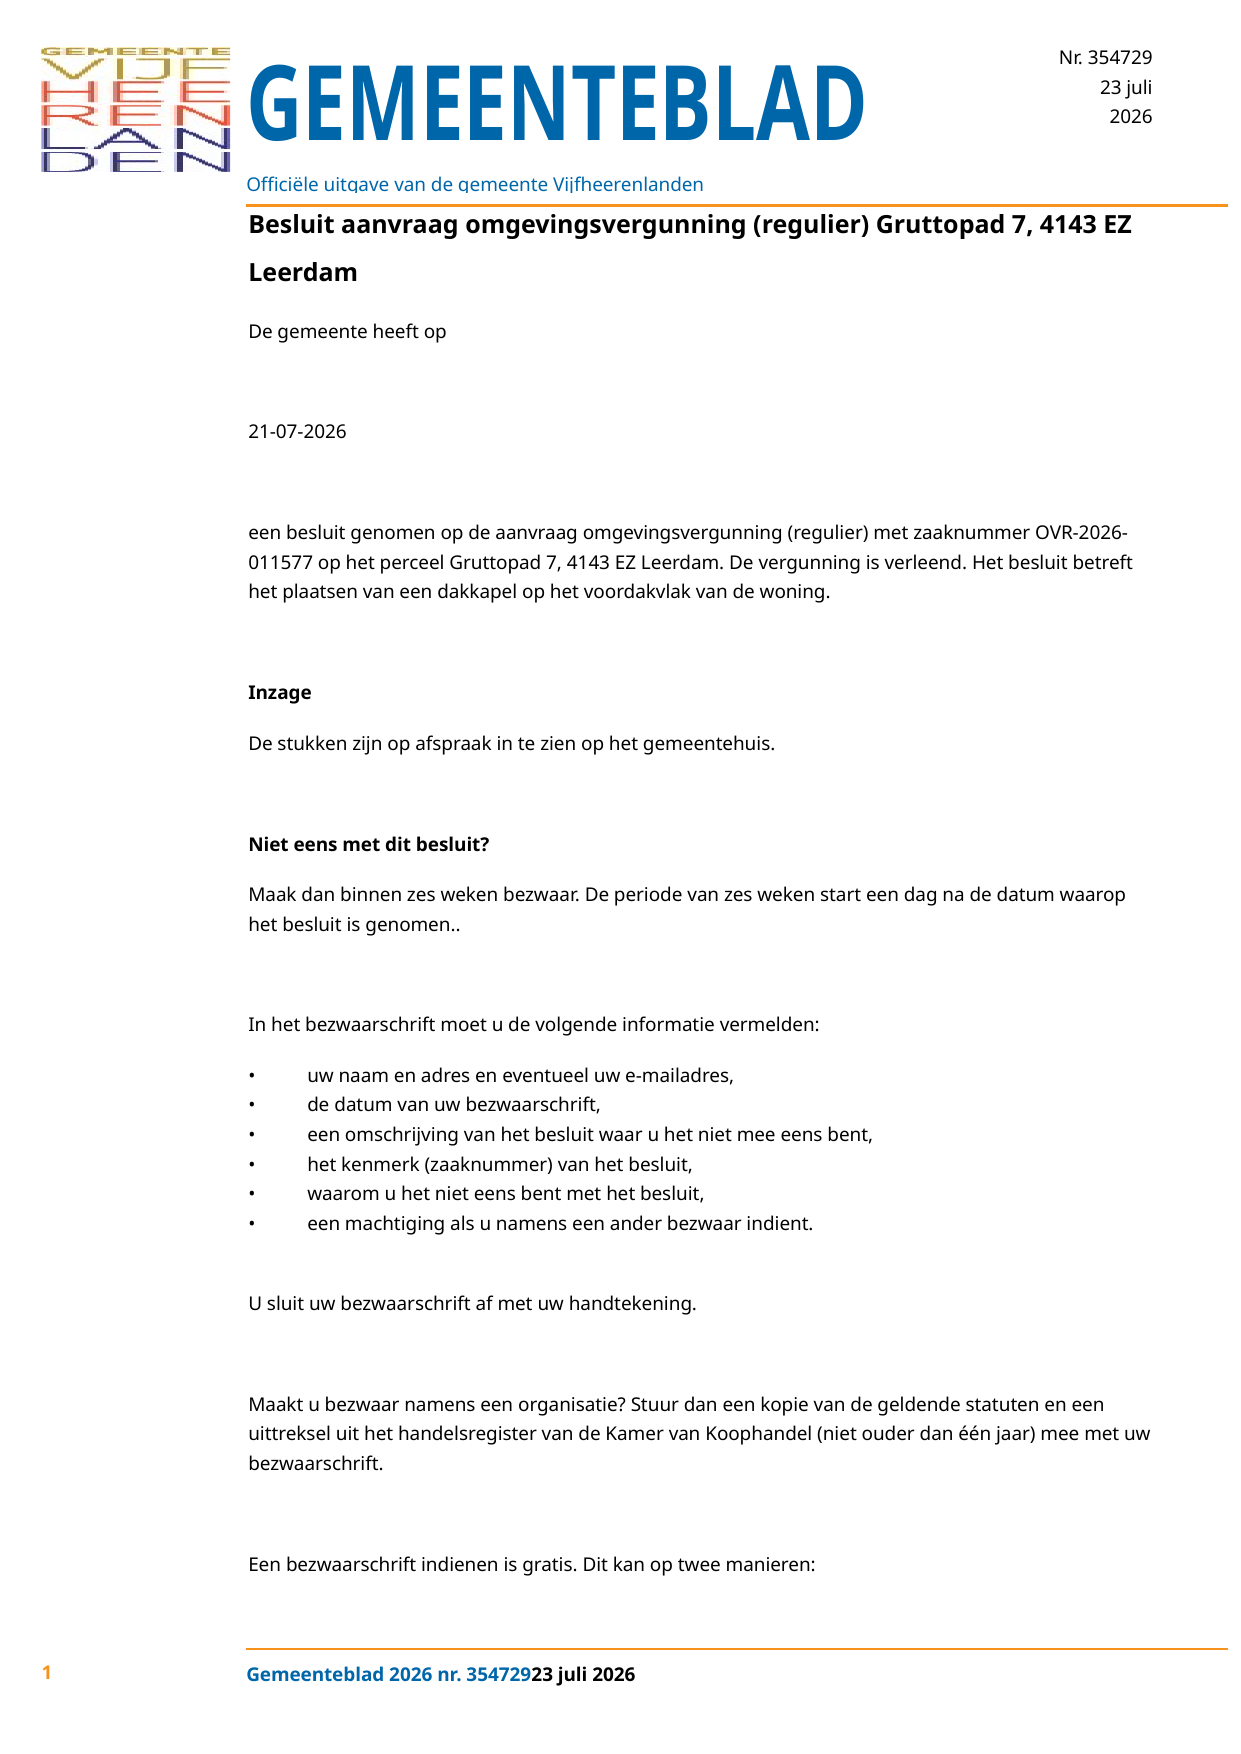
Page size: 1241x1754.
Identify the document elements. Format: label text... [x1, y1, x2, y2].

text U sluit uw bezwaarschrift af met uw handtekening. [248, 1290, 1152, 1316]
list een machtiging als u namens een ander bezwaar indient. [248, 1210, 1152, 1236]
text 21-07-2026 [248, 419, 1152, 444]
list waarom u het niet eens bent met het besluit, [248, 1180, 1152, 1206]
text Niet eens met dit besluit? [248, 831, 1152, 857]
list een omschrijving van het besluit waar u het niet mee eens bent, [248, 1121, 1152, 1147]
text een besluit genomen op de aanvraag omgevingsvergunning (regulier) met zaaknummer OVR-2026-011577 op het perceel Gruttopad 7, 4143 EZ Leerdam. De vergunning is verleend. Het besluit betreft het plaatsen van een dakkapel op het voordakvlak van de woning. [248, 519, 1152, 604]
list het kenmerk (zaaknummer) van het besluit, [248, 1151, 1152, 1177]
list uw naam en adres en eventueel uw e-mailadres, [248, 1062, 1152, 1088]
text Maakt u bezwaar namens een organisatie? Stuur dan een kopie van de geldende statuten en een uittreksel uit het handelsregister van de Kamer van Koophandel (niet ouder dan één jaar) mee met uw bezwaarschrift. [248, 1391, 1152, 1476]
text De stukken zijn op afspraak in te zien op het gemeentehuis. [248, 730, 1152, 756]
list de datum van uw bezwaarschrift, [248, 1092, 1152, 1117]
text Maak dan binnen zes weken bezwaar. De periode van zes weken start een dag na de datum waarop het besluit is genomen.. [248, 881, 1152, 937]
text Inzage [248, 679, 1152, 705]
text In het bezwaarschrift moet u de volgende informatie vermelden: [248, 1012, 1152, 1037]
picture [41, 47, 231, 172]
text De gemeente heeft op [248, 318, 1152, 344]
text Besluit aanvraag omgevingsvergunning (regulier) Gruttopad 7, 4143 EZ Leerdam [248, 207, 1152, 288]
text Een bezwaarschrift indienen is gratis. Dit kan op twee manieren: [248, 1551, 1152, 1577]
